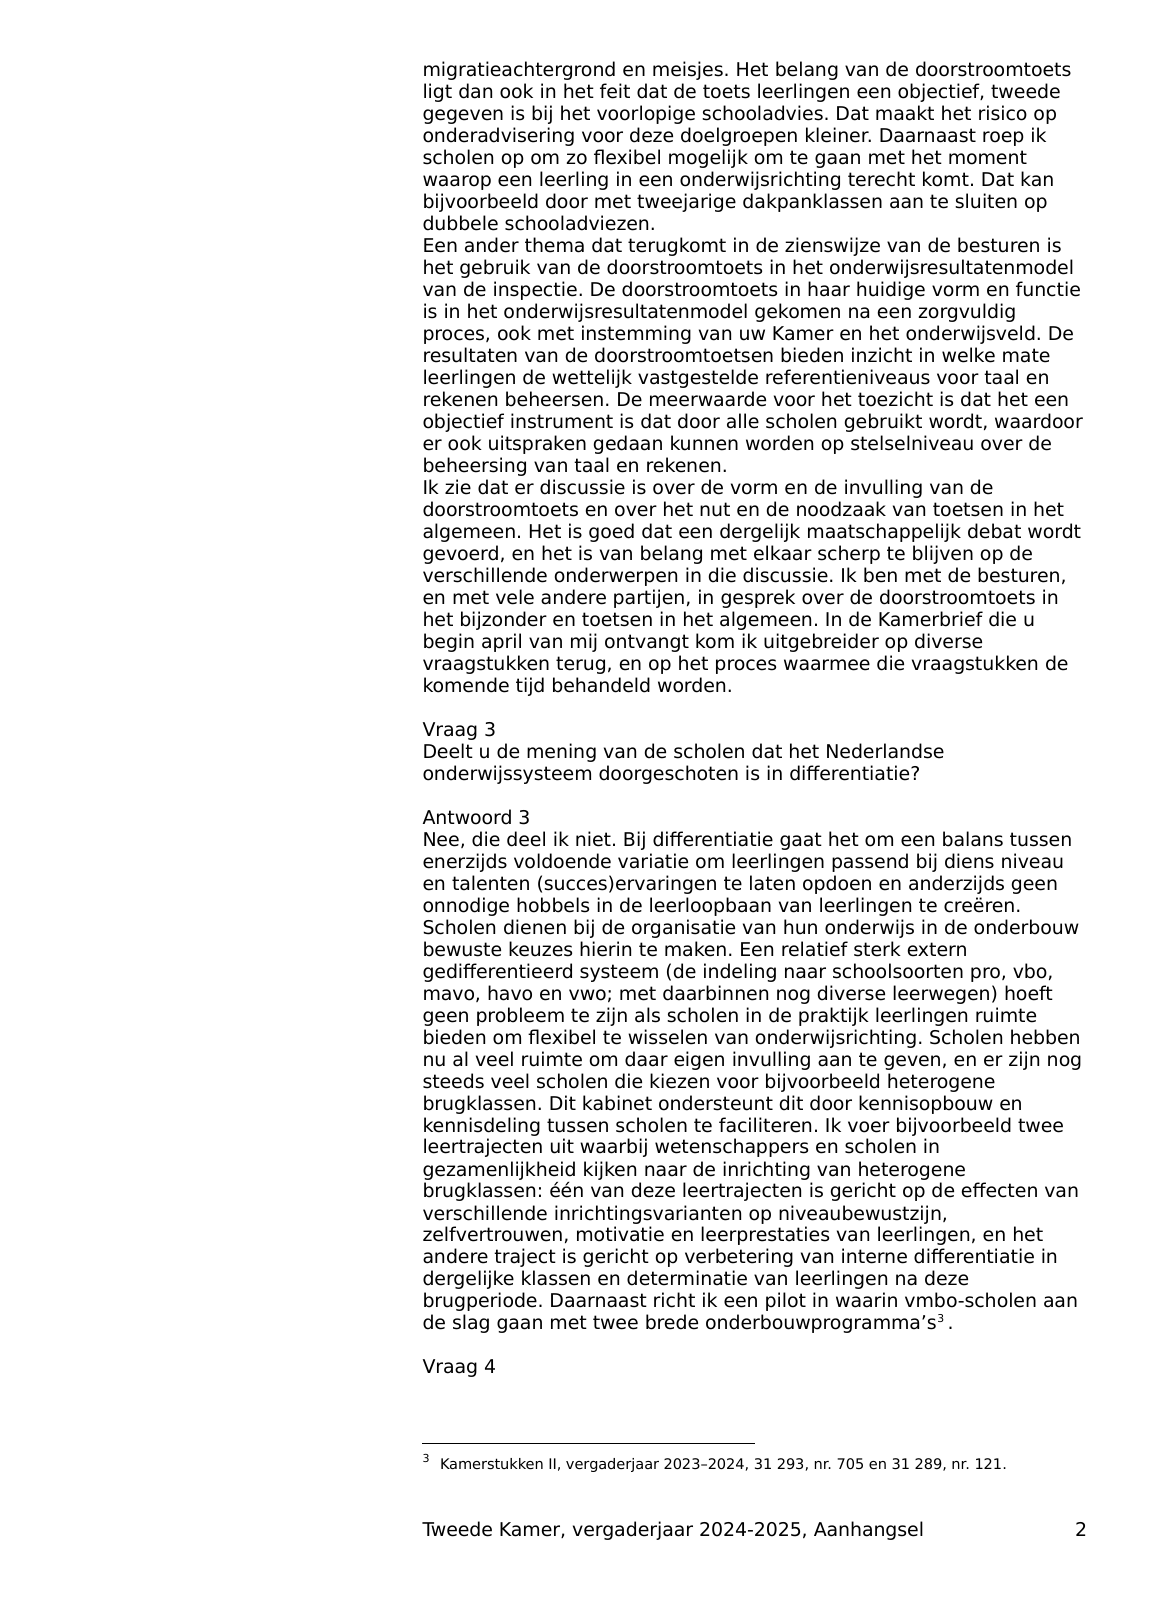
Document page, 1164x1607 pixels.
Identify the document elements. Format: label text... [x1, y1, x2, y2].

text Antwoord 3 [422, 807, 1087, 829]
text Vraag 4 [422, 1356, 1087, 1378]
text migratieachtergrond en meisjes. Het belang van de doorstroomtoets ligt dan ook in het feit dat de toets leerlingen een objectief, tweede gegeven is bij het voorlopige schooladvies. Dat maakt het risico op onderadvisering voor deze doelgroepen kleiner. Daarnaast roep ik scholen op om zo flexibel mogelijk om te gaan met het moment waarop een leerling in een onderwijsrichting terecht komt. Dat kan bijvoorbeeld door met tweejarige dakpanklassen aan te sluiten op dubbele schooladviezen. [422, 59, 1087, 235]
text Vraag 3 [422, 719, 1087, 741]
text Ik zie dat er discussie is over de vorm en de invulling van de doorstroomtoets en over het nut en de noodzaak van toetsen in het algemeen. Het is goed dat een dergelijk maatschappelijk debat wordt gevoerd, en het is van belang met elkaar scherp te blijven op de verschillende onderwerpen in die discussie. Ik ben met de besturen, en met vele andere partijen, in gesprek over de doorstroomtoets in het bijzonder en toetsen in het algemeen. In de Kamerbrief die u begin april van mij ontvangt kom ik uitgebreider op diverse vraagstukken terug, en op het proces waarmee die vraagstukken de komende tijd behandeld worden. [422, 477, 1087, 696]
text Deelt u de mening van de scholen dat het Nederlandse onderwijssysteem doorgeschoten is in differentiatie? [422, 741, 1087, 784]
text Kamerstukken II, vergaderjaar 2023–2024, 31 293, nr. 705 en 31 289, nr. 121. [422, 1452, 1087, 1474]
text Een ander thema dat terugkomt in de zienswijze van de besturen is het gebruik van de doorstroomtoets in het onderwijsresultatenmodel van de inspectie. De doorstroomtoets in haar huidige vorm en functie is in het onderwijsresultatenmodel gekomen na een zorgvuldig proces, ook met instemming van uw Kamer en het onderwijsveld. De resultaten van de doorstroomtoetsen bieden inzicht in welke mate leerlingen de wettelijk vastgestelde referentieniveaus voor taal en rekenen beheersen. De meerwaarde voor het toezicht is dat het een objectief instrument is dat door alle scholen gebruikt wordt, waardoor er ook uitspraken gedaan kunnen worden op stelselniveau over de beheersing van taal en rekenen. [422, 235, 1087, 477]
text Nee, die deel ik niet. Bij differentiatie gaat het om een balans tussen enerzijds voldoende variatie om leerlingen passend bij diens niveau en talenten (succes)ervaringen te laten opdoen en anderzijds geen onnodige hobbels in de leerloopbaan van leerlingen te creëren. Scholen dienen bij de organisatie van hun onderwijs in de onderbouw bewuste keuzes hierin te maken. Een relatief sterk extern gedifferentieerd systeem (de indeling naar schoolsoorten pro, vbo, mavo, havo en vwo; met daarbinnen nog diverse leerwegen) hoeft geen probleem te zijn als scholen in de praktijk leerlingen ruimte bieden om flexibel te wisselen van onderwijsrichting. Scholen hebben nu al veel ruimte om daar eigen invulling aan te geven, en er zijn nog steeds veel scholen die kiezen voor bijvoorbeeld heterogene brugklassen. Dit kabinet ondersteunt dit door kennisopbouw en kennisdeling tussen scholen te faciliteren. Ik voer bijvoorbeeld twee leertrajecten uit waarbij wetenschappers en scholen in gezamenlijkheid kijken naar de inrichting van heterogene brugklassen: één van deze leertrajecten is gericht op de effecten van verschillende inrichtingsvarianten op niveaubewustzijn, zelfvertrouwen, motivatie en leerprestaties van leerlingen, en het andere traject is gericht op verbetering van interne differentiatie in dergelijke klassen en determinatie van leerlingen na deze brugperiode. Daarnaast richt ik een pilot in waarin vmbo-scholen aan de slag gaan met twee brede onderbouwprogramma’s. [422, 829, 1087, 1334]
